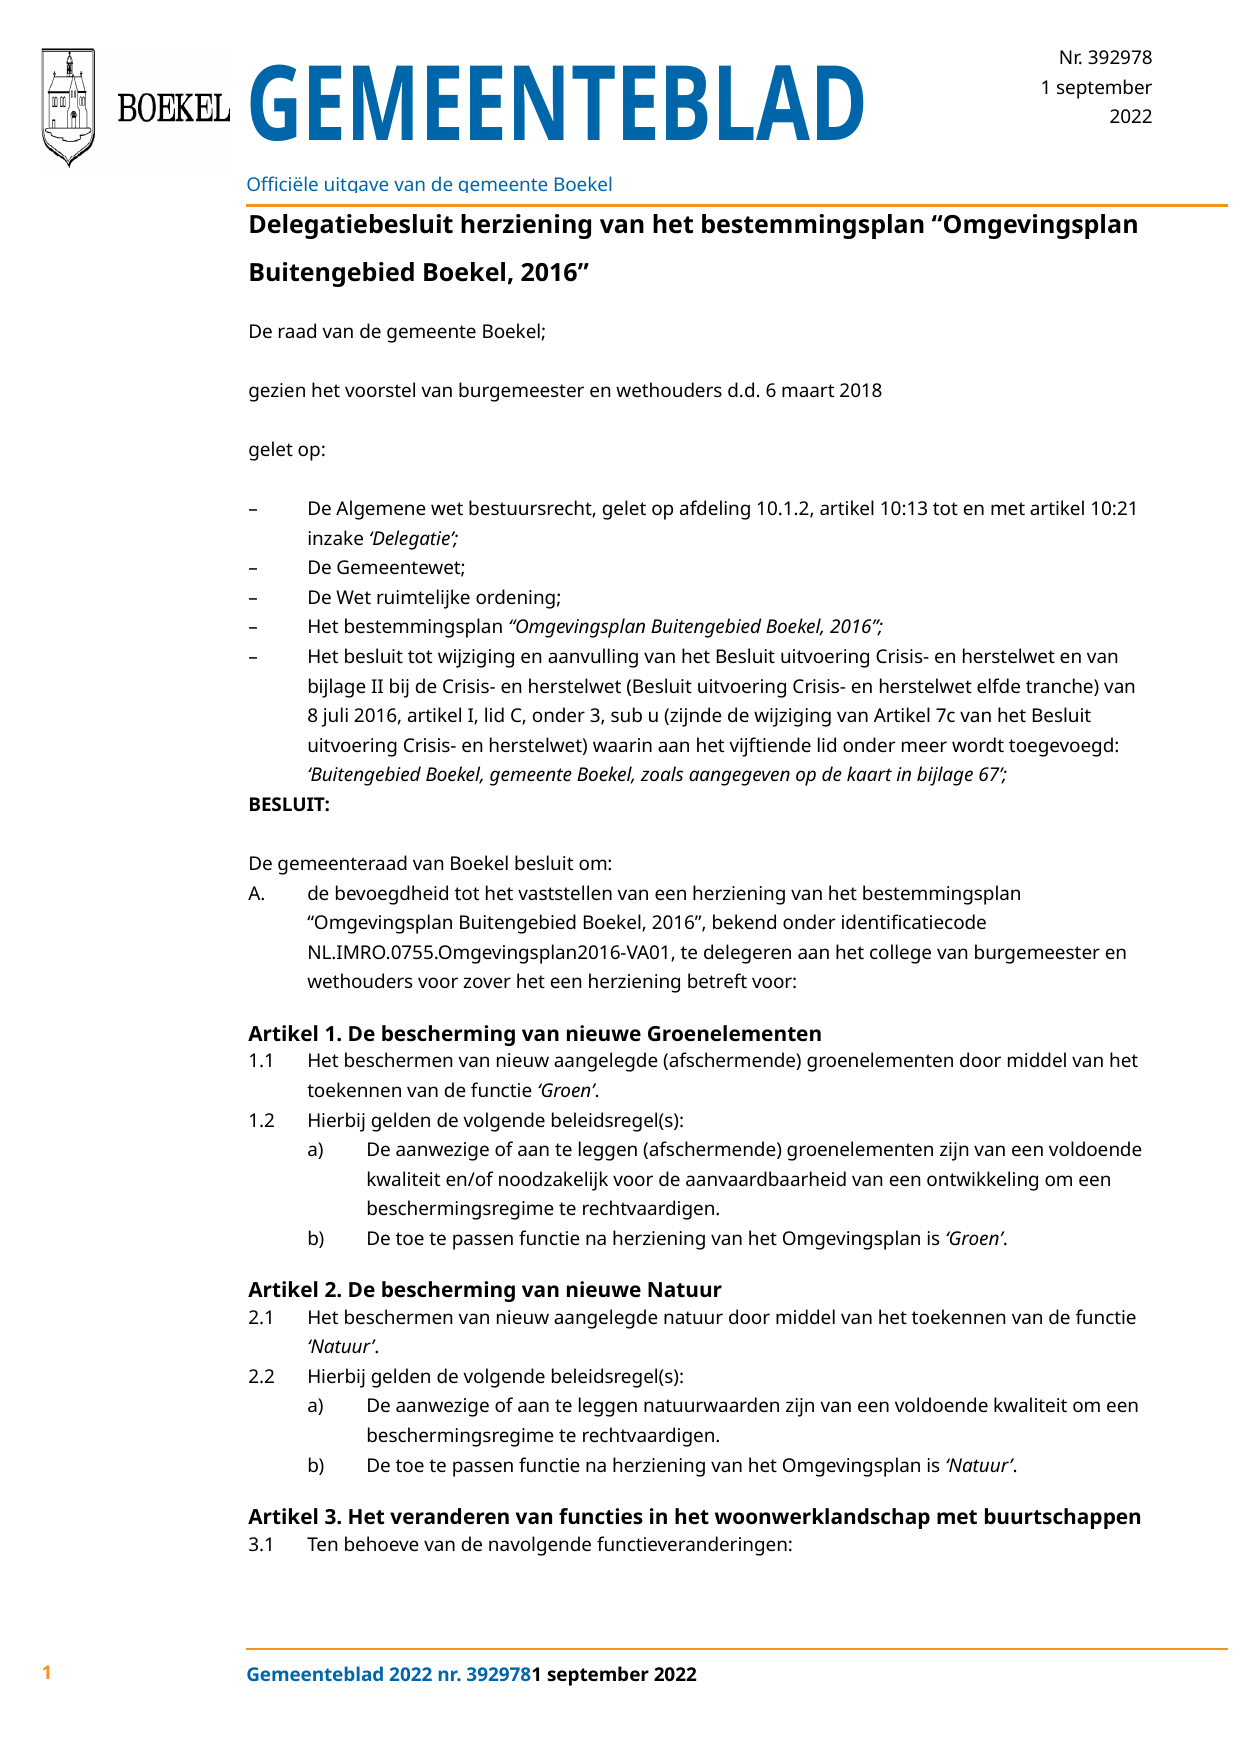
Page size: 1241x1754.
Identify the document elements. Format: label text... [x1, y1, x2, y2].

list Het beschermen van nieuw aangelegde (afschermende) groenelementen door middel van het toekennen van de functie ‘Groen’. [248, 1048, 1152, 1103]
text BESLUIT: [248, 791, 1152, 817]
list Het bestemmingsplan “Omgevingsplan Buitengebied Boekel, 2016”; [248, 614, 1152, 639]
text gelet op: [248, 436, 1152, 462]
list Hierbij gelden de volgende beleidsregel(s): [248, 1107, 1152, 1132]
list Het besluit tot wijziging en aanvulling van het Besluit uitvoering Crisis- en herstelwet en van bijlage II bij de Crisis- en herstelwet (Besluit uitvoering Crisis- en herstelwet elfde tranche) van 8 juli 2016, artikel I, lid C, onder 3, sub u (zijnde de wijziging van Artikel 7c van het Besluit uitvoering Crisis- en herstelwet) waarin aan het vijftiende lid onder meer wordt toegevoegd: ‘Buitengebied Boekel, gemeente Boekel, zoals aangegeven op de kaart in bijlage 67’; [248, 643, 1152, 787]
picture [41, 47, 231, 172]
list De aanwezige of aan te leggen natuurwaarden zijn van een voldoende kwaliteit om een beschermingsregime te rechtvaardigen. [307, 1393, 1152, 1448]
text Artikel 3. Het veranderen van functies in het woonwerklandschap met buurtschappen [248, 1502, 1152, 1531]
list De Gemeentewet; [248, 554, 1152, 580]
list De Wet ruimtelijke ordening; [248, 584, 1152, 610]
list de bevoegdheid tot het vaststellen van een herziening van het bestemmingsplan “Omgevingsplan Buitengebied Boekel, 2016”, bekend onder identificatiecode NL.IMRO.0755.Omgevingsplan2016-VA01, te delegeren aan het college van burgemeester en wethouders voor zover het een herziening betreft voor: [248, 880, 1152, 994]
text gezien het voorstel van burgemeester en wethouders d.d. 6 maart 2018 [248, 377, 1152, 403]
text Artikel 1. De bescherming van nieuwe Groenelementen [248, 1019, 1152, 1048]
text De raad van de gemeente Boekel; [248, 318, 1152, 344]
list De aanwezige of aan te leggen (afschermende) groenelementen zijn van een voldoende kwaliteit en/of noodzakelijk voor de aanvaardbaarheid van een ontwikkeling om een beschermingsregime te rechtvaardigen. [307, 1136, 1152, 1221]
text Artikel 2. De bescherming van nieuwe Natuur [248, 1276, 1152, 1304]
list De toe te passen functie na herziening van het Omgevingsplan is ‘Groen’. [307, 1225, 1152, 1251]
list Hierbij gelden de volgende beleidsregel(s): [248, 1363, 1152, 1389]
list De Algemene wet bestuursrecht, gelet op afdeling 10.1.2, artikel 10:13 tot en met artikel 10:21 inzake ‘Delegatie’; [248, 495, 1152, 551]
text Delegatiebesluit herziening van het bestemmingsplan “Omgevingsplan Buitengebied Boekel, 2016” [248, 207, 1152, 288]
text De gemeenteraad van Boekel besluit om: [248, 850, 1152, 876]
list De toe te passen functie na herziening van het Omgevingsplan is ‘Natuur’. [307, 1452, 1152, 1478]
list Ten behoeve van de navolgende functieveranderingen: [248, 1531, 1152, 1556]
list Het beschermen van nieuw aangelegde natuur door middel van het toekennen van de functie ‘Natuur’. [248, 1304, 1152, 1359]
